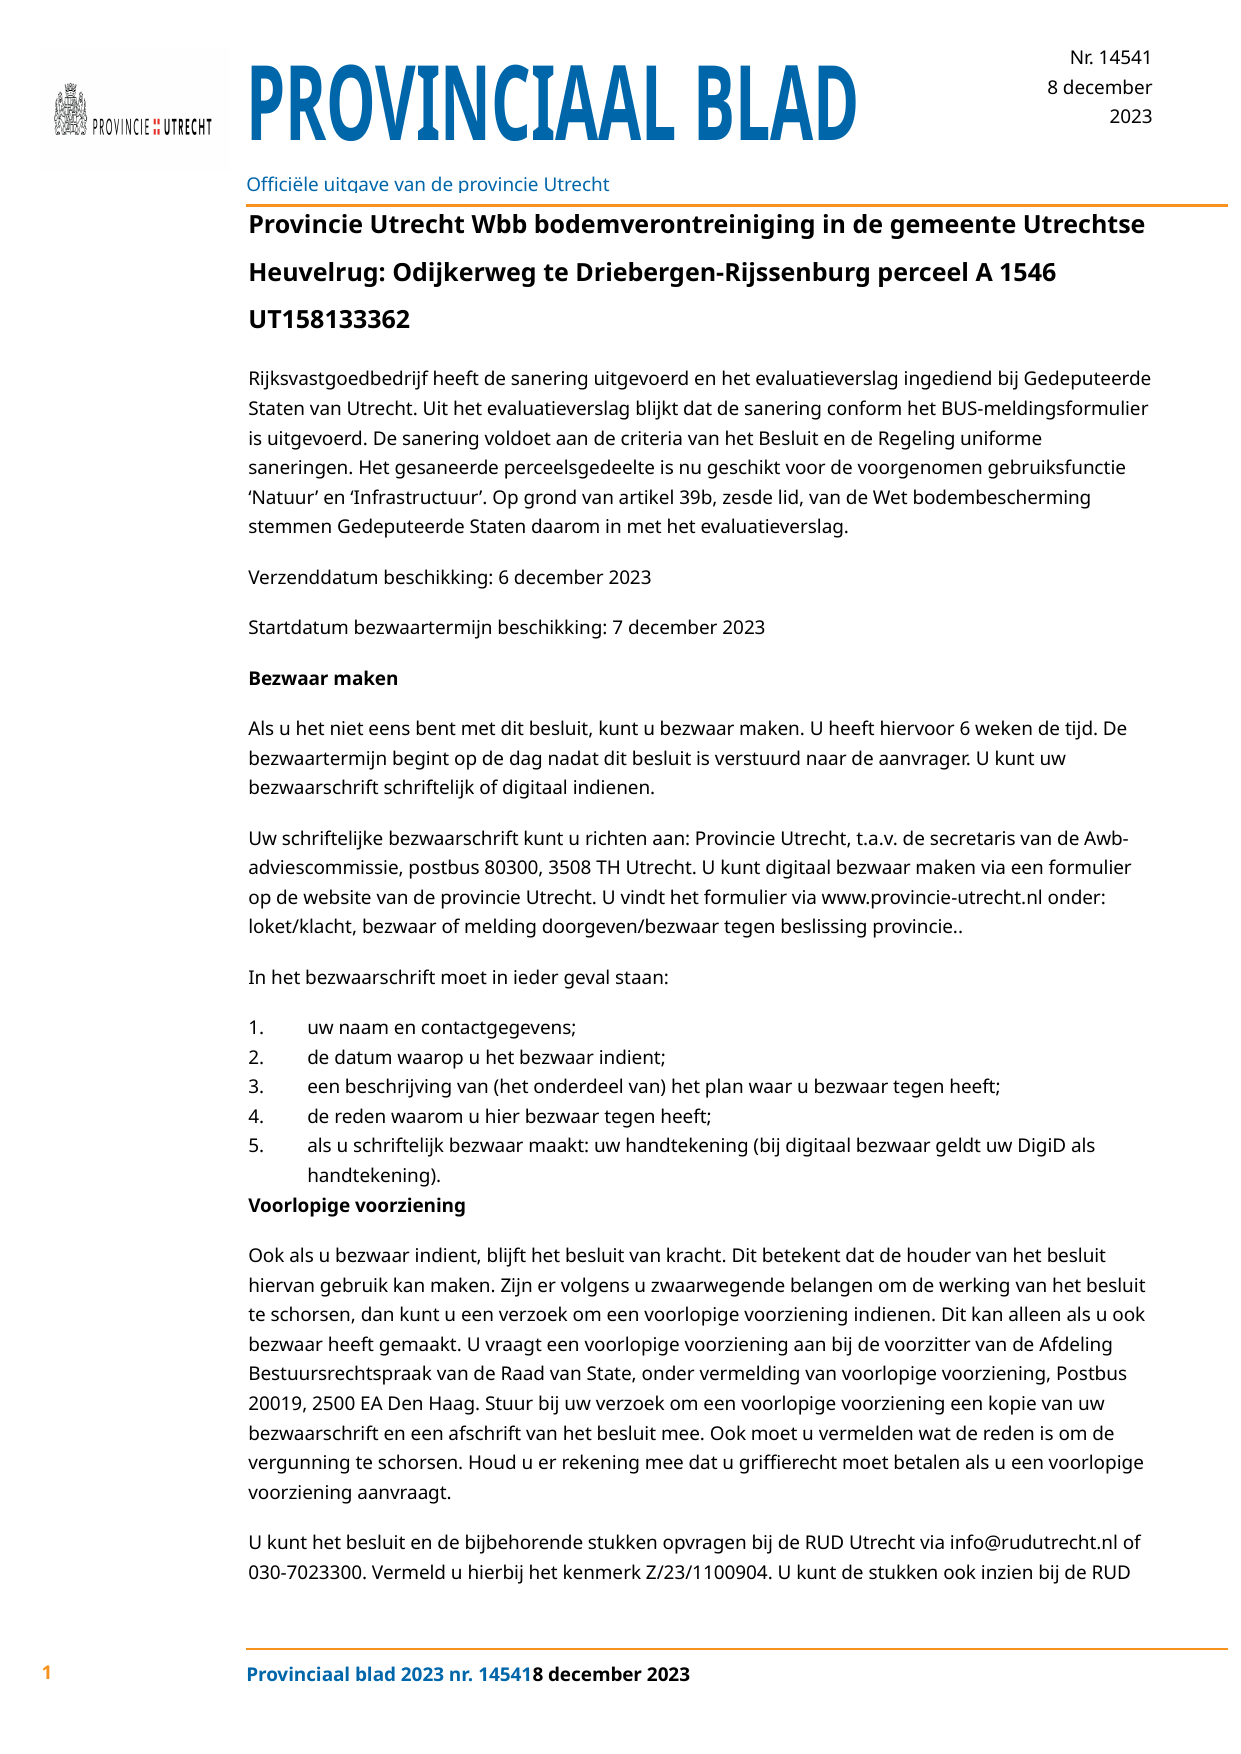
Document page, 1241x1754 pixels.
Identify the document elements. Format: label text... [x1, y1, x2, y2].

text Ook als u bezwaar indient, blijft het besluit van kracht. Dit betekent dat de houder van het besluit hiervan gebruik kan maken. Zijn er volgens u zwaarwegende belangen om de werking van het besluit te schorsen, dan kunt u een verzoek om een voorlopige voorziening indienen. Dit kan alleen als u ook bezwaar heeft gemaakt. U vraagt een voorlopige voorziening aan bij de voorzitter van de Afdeling Bestuursrechtspraak van de Raad van State, onder vermelding van voorlopige voorziening, Postbus 20019, 2500 EA Den Haag. Stuur bij uw verzoek om een voorlopige voorziening een kopie van uw bezwaarschrift en een afschrift van het besluit mee. Ook moet u vermelden wat de reden is om de vergunning te schorsen. Houd u er rekening mee dat u griffierecht moet betalen als u een voorlopige voorziening aanvraagt. [248, 1242, 1152, 1504]
text In het bezwaarschrift moet in ieder geval staan: [248, 964, 1152, 989]
text Bezwaar maken [248, 665, 1152, 690]
text Als u het niet eens bent met dit besluit, kunt u bezwaar maken. U heeft hiervoor 6 weken de tijd. De bezwaartermijn begint op de dag nadat dit besluit is verstuurd naar de aanvrager. U kunt uw bezwaarschrift schriftelijk of digitaal indienen. [248, 715, 1152, 800]
text Provincie Utrecht Wbb bodemverontreiniging in de gemeente Utrechtse Heuvelrug: Odijkerweg te Driebergen-Rijssenburg perceel A 1546 UT158133362 [248, 207, 1152, 336]
text U kunt het besluit en de bijbehorende stukken opvragen bij de RUD Utrecht via info@rudutrecht.nl of 030-7023300. Vermeld u hierbij het kenmerk Z/23/1100904. U kunt de stukken ook inzien bij de RUD [248, 1529, 1152, 1584]
text Uw schriftelijke bezwaarschrift kunt u richten aan: Provincie Utrecht, t.a.v. de secretaris van de Awb-adviescommissie, postbus 80300, 3508 TH Utrecht. U kunt digitaal bezwaar maken via een formulier op de website van de provincie Utrecht. U vindt het formulier via www.provincie-utrecht.nl onder: loket/klacht, bezwaar of melding doorgeven/bezwaar tegen beslissing provincie.. [248, 825, 1152, 939]
text Verzenddatum beschikking: 6 december 2023 [248, 564, 1152, 589]
list uw naam en contactgegevens; [248, 1014, 1152, 1040]
text Voorlopige voorziening [248, 1192, 1152, 1217]
picture [41, 47, 231, 172]
list als u schriftelijk bezwaar maakt: uw handtekening (bij digitaal bezwaar geldt uw DigiD als handtekening). [248, 1133, 1152, 1188]
list de reden waarom u hier bezwaar tegen heeft; [248, 1103, 1152, 1129]
text Startdatum bezwaartermijn beschikking: 7 december 2023 [248, 614, 1152, 640]
list een beschrijving van (het onderdeel van) het plan waar u bezwaar tegen heeft; [248, 1073, 1152, 1099]
list de datum waarop u het bezwaar indient; [248, 1044, 1152, 1069]
text Rijksvastgoedbedrijf heeft de sanering uitgevoerd en het evaluatieverslag ingediend bij Gedeputeerde Staten van Utrecht. Uit het evaluatieverslag blijkt dat de sanering conform het BUS-meldingsformulier is uitgevoerd. De sanering voldoet aan de criteria van het Besluit en de Regeling uniforme saneringen. Het gesaneerde perceelsgedeelte is nu geschikt voor de voorgenomen gebruiksfunctie ‘Natuur’ en ‘Infrastructuur’. Op grond van artikel 39b, zesde lid, van de Wet bodembescherming stemmen Gedeputeerde Staten daarom in met het evaluatieverslag. [248, 366, 1152, 539]
